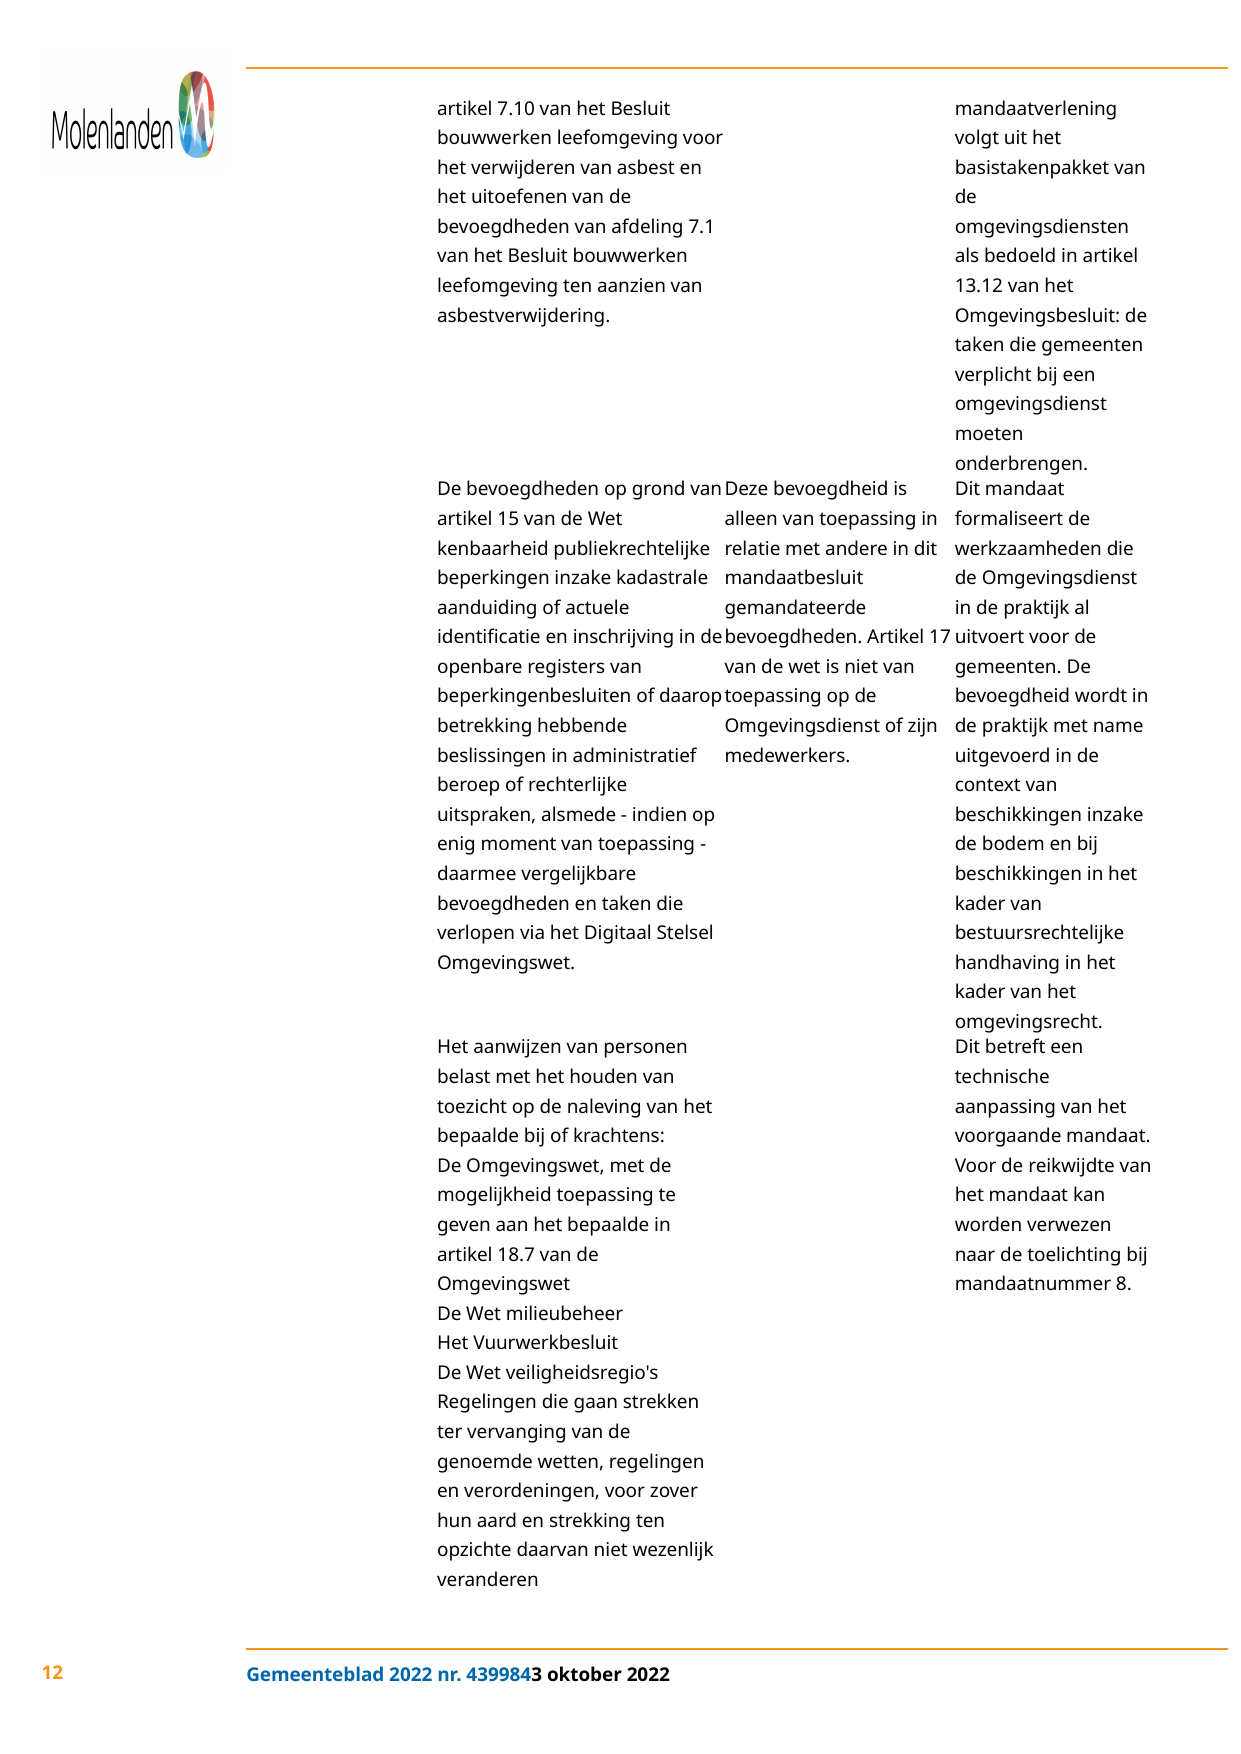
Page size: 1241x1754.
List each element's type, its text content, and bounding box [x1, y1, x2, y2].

table_cell [248, 95, 437, 476]
table_cell Het aanwijzen van personen belast met het houden van toezicht op de naleving van het bepaalde bij of krachtens: De Omgevingswet, met de mogelijkheid toepassing te geven aan het bepaalde in artikel 18.7 van de Omgevingswet De Wet milieubeheer Het Vuurwerkbesluit De Wet veiligheidsregio's Regelingen die gaan strekken ter vervanging van de genoemde wetten, regelingen en verordeningen, voor zover hun aard en strekking ten opzichte daarvan niet wezenlijk veranderen [437, 1034, 724, 1592]
table_cell mandaatverlening volgt uit het basistakenpakket van de omgevingsdiensten als bedoeld in artikel 13.12 van het Omgevingsbesluit: de taken die gemeenten verplicht bij een omgevingsdienst moeten onderbrengen. [955, 95, 1152, 476]
table_cell [724, 95, 954, 476]
table_cell artikel 7.10 van het Besluit bouwwerken leefomgeving voor het verwijderen van asbest en het uitoefenen van de bevoegdheden van afdeling 7.1 van het Besluit bouwwerken leefomgeving ten aanzien van asbestverwijdering. [437, 95, 724, 476]
table_cell Dit betreft een technische aanpassing van het voorgaande mandaat. Voor de reikwijdte van het mandaat kan worden verwezen naar de toelichting bij mandaatnummer 8. [955, 1034, 1152, 1592]
table_cell Dit mandaat formaliseert de werkzaamheden die de Omgevingsdienst in de praktijk al uitvoert voor de gemeenten. De bevoegdheid wordt in de praktijk met name uitgevoerd in de context van beschikkingen inzake de bodem en bij beschikkingen in het kader van bestuursrechtelijke handhaving in het kader van het omgevingsrecht. [955, 476, 1152, 1034]
table_cell [248, 1034, 437, 1592]
table_cell [724, 1034, 954, 1592]
table_cell [248, 476, 437, 1034]
table_cell Deze bevoegdheid is alleen van toepassing in relatie met andere in dit mandaatbesluit gemandateerde bevoegdheden. Artikel 17 van de wet is niet van toepassing op de Omgevingsdienst of zijn medewerkers. [724, 476, 954, 1034]
picture [41, 47, 231, 172]
table_cell De bevoegdheden op grond van artikel 15 van de Wet kenbaarheid publiekrechtelijke beperkingen inzake kadastrale aanduiding of actuele identificatie en inschrijving in de openbare registers van beperkingenbesluiten of daarop betrekking hebbende beslissingen in administratief beroep of rechterlijke uitspraken, alsmede - indien op enig moment van toepassing - daarmee vergelijkbare bevoegdheden en taken die verlopen via het Digitaal Stelsel Omgevingswet. [437, 476, 724, 1034]
